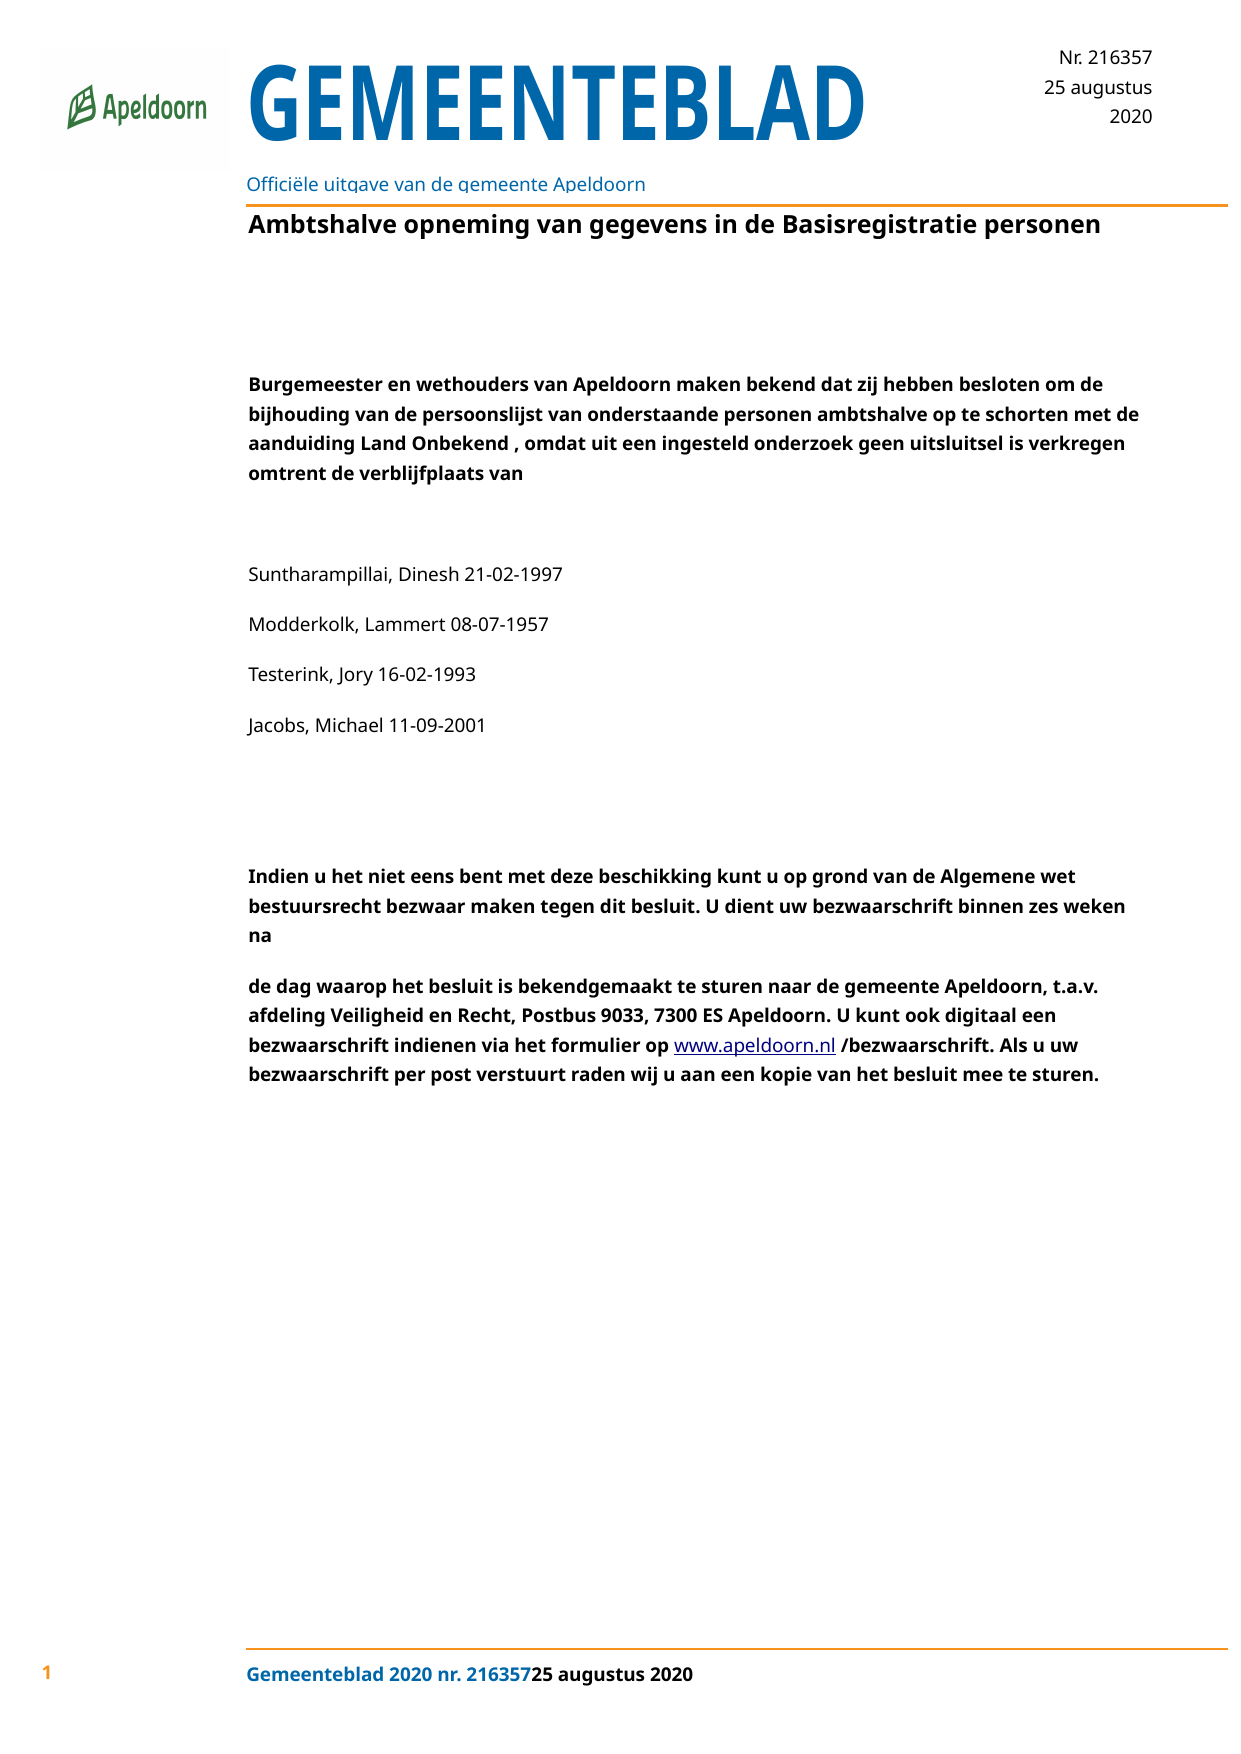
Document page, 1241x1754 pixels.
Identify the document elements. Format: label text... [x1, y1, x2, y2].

text Suntharampillai, Dinesh 21-02-1997 [248, 561, 1152, 586]
text Jacobs, Michael 11-09-2001 [248, 712, 1152, 738]
text Indien u het niet eens bent met deze beschikking kunt u op grond van de Algemene wet bestuursrecht bezwaar maken tegen dit besluit. U dient uw bezwaarschrift binnen zes weken na [248, 863, 1152, 948]
text de dag waarop het besluit is bekendgemaakt te sturen naar de gemeente Apeldoorn, t.a.v. afdeling Veiligheid en Recht, Postbus 9033, 7300 ES Apeldoorn. U kunt ook digitaal een bezwaarschrift indienen via het formulier op www.apeldoorn.nl /bezwaarschrift. Als u uw bezwaarschrift per post verstuurt raden wij u aan een kopie van het besluit mee te sturen. [248, 973, 1152, 1087]
text Ambtshalve opneming van gegevens in de Basisregistratie personen [248, 207, 1152, 241]
text Burgemeester en wethouders van Apeldoorn maken bekend dat zij hebben besloten om de bijhouding van de persoonslijst van onderstaande personen ambtshalve op te schorten met de aanduiding Land Onbekend , omdat uit een ingesteld onderzoek geen uitsluitsel is verkregen omtrent de verblijfplaats van [248, 371, 1152, 486]
text Testerink, Jory 16-02-1993 [248, 662, 1152, 687]
picture [41, 47, 231, 172]
text Modderkolk, Lammert 08-07-1957 [248, 611, 1152, 637]
